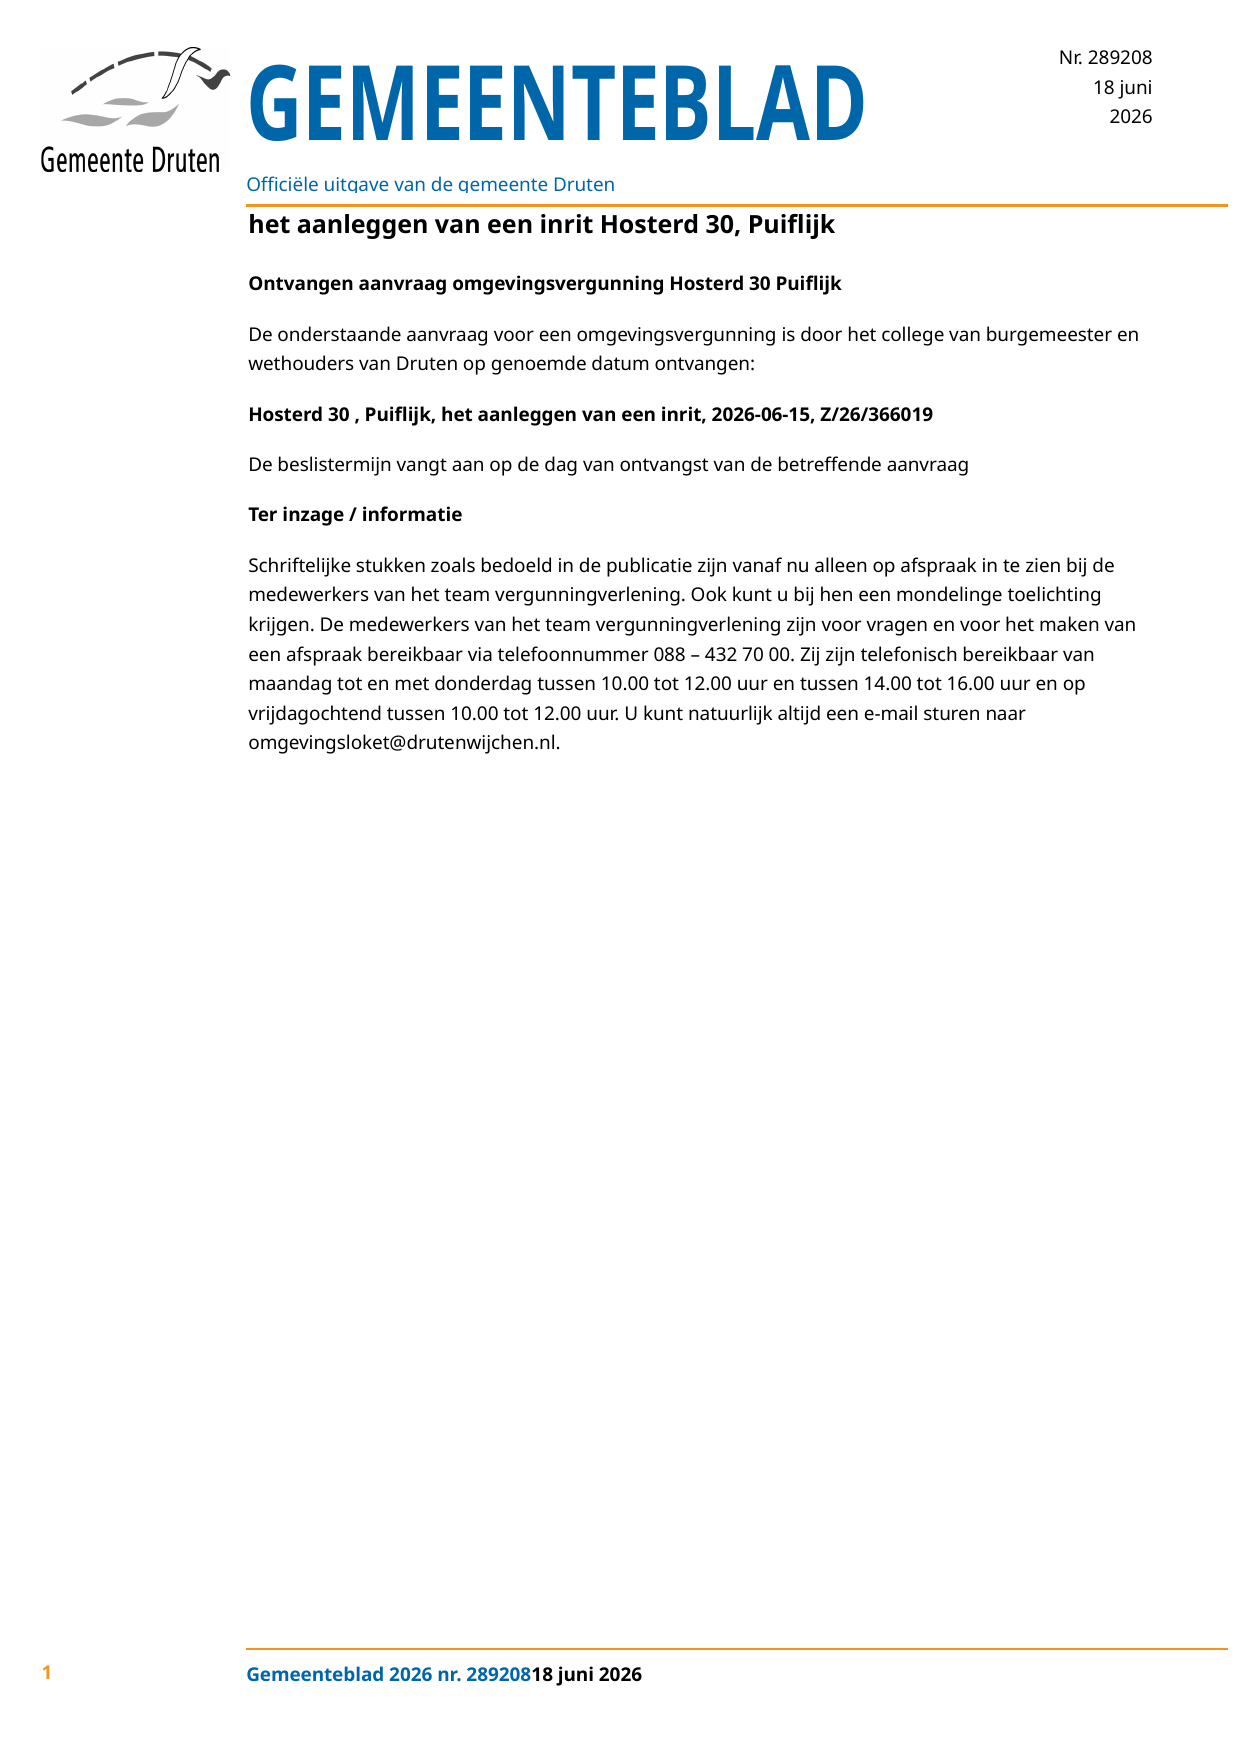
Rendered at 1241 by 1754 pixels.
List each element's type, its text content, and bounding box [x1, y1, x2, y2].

text het aanleggen van een inrit Hosterd 30, Puiflijk [248, 207, 1152, 241]
text Schriftelijke stukken zoals bedoeld in de publicatie zijn vanaf nu alleen op afspraak in te zien bij de medewerkers van het team vergunningverlening. Ook kunt u bij hen een mondelinge toelichting krijgen. De medewerkers van het team vergunningverlening zijn voor vragen en voor het maken van een afspraak bereikbaar via telefoonnummer 088 – 432 70 00. Zij zijn telefonisch bereikbaar van maandag tot en met donderdag tussen 10.00 tot 12.00 uur en tussen 14.00 tot 16.00 uur en op vrijdagochtend tussen 10.00 tot 12.00 uur. U kunt natuurlijk altijd een e-mail sturen naar omgevingsloket@drutenwijchen.nl. [248, 552, 1152, 755]
text De onderstaande aanvraag voor een omgevingsvergunning is door het college van burgemeester en wethouders van Druten op genoemde datum ontvangen: [248, 321, 1152, 376]
text Ter inzage / informatie [248, 502, 1152, 527]
text Hosterd 30 , Puiflijk, het aanleggen van een inrit, 2026-06-15, Z/26/366019 [248, 401, 1152, 426]
text De beslistermijn vangt aan op de dag van ontvangst van de betreffende aanvraag [248, 451, 1152, 477]
text Ontvangen aanvraag omgevingsvergunning Hosterd 30 Puiflijk [248, 270, 1152, 296]
picture [41, 47, 231, 172]
